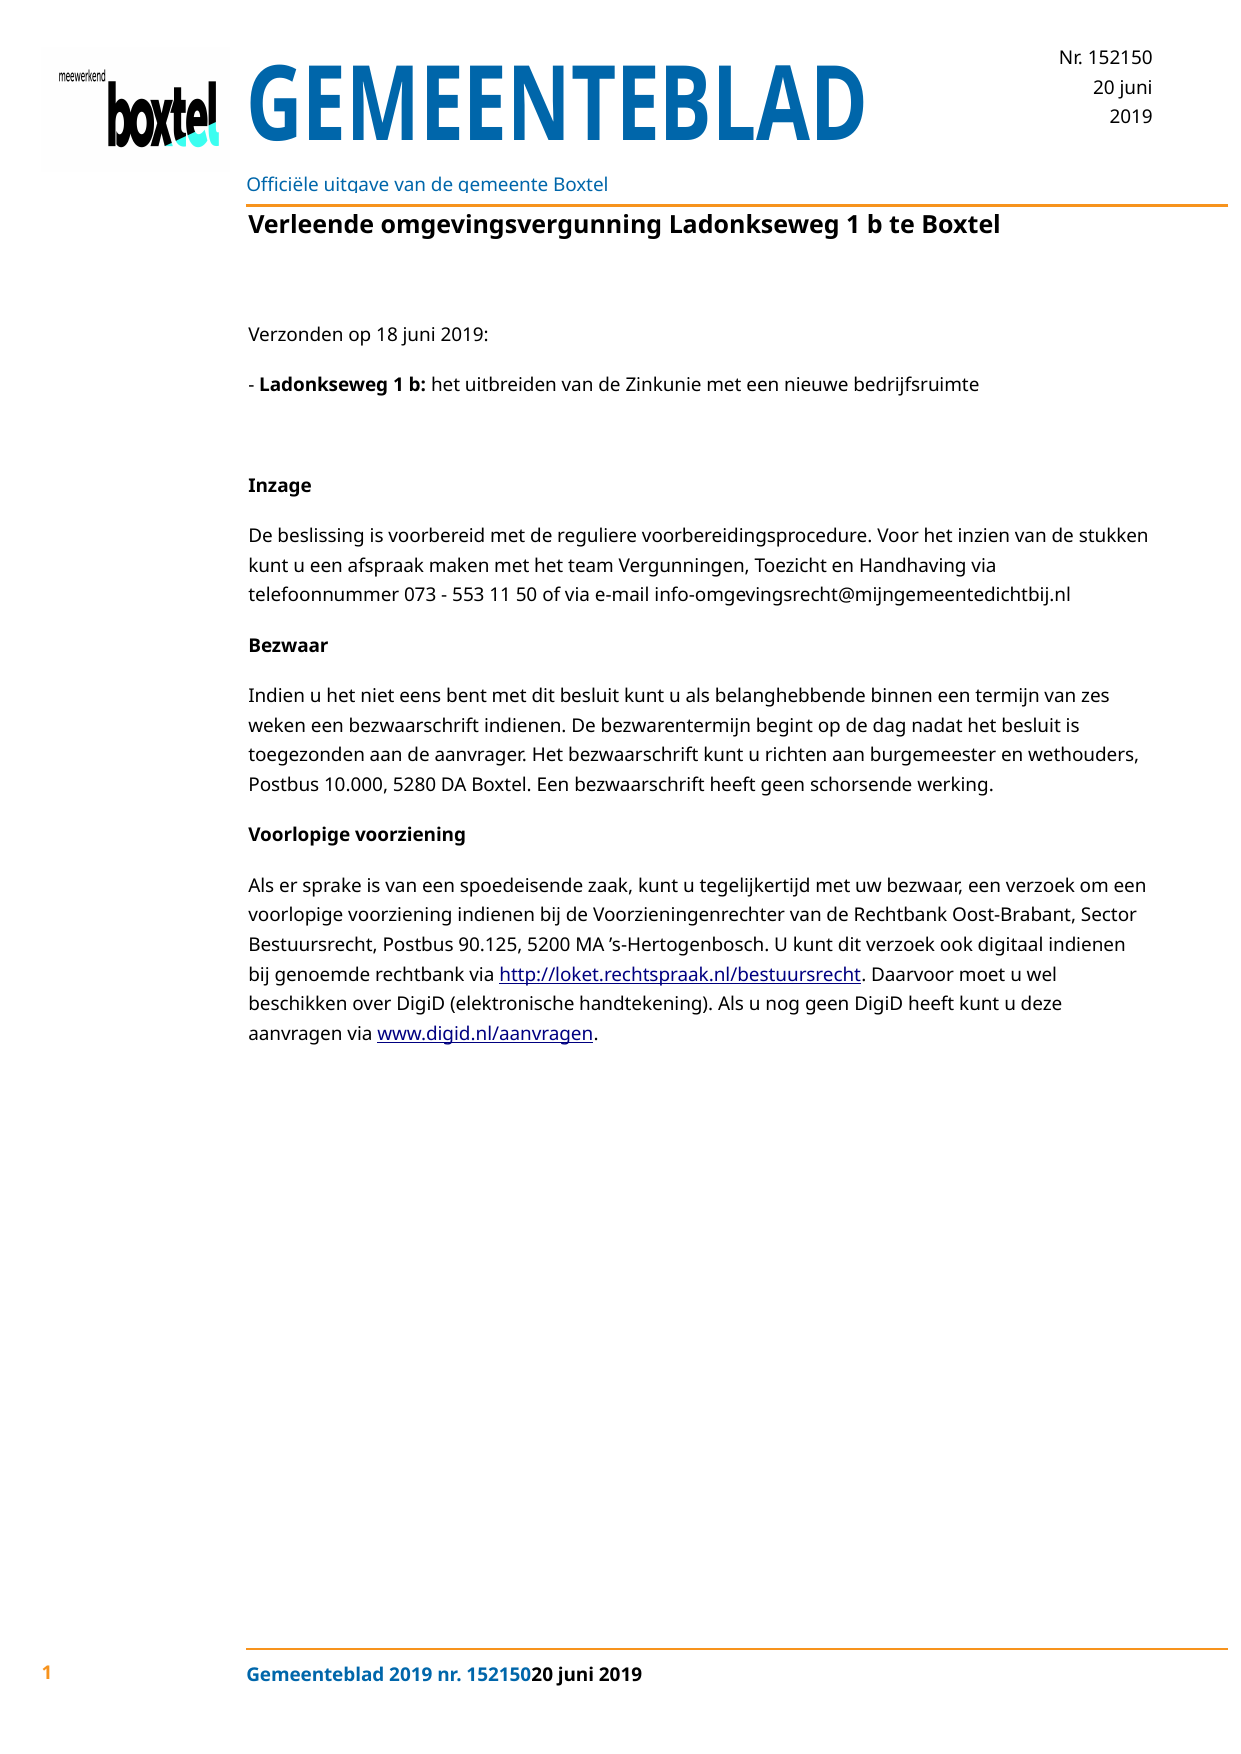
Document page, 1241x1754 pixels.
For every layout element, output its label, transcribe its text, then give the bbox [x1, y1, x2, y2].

text De beslissing is voorbereid met de reguliere voorbereidingsprocedure. Voor het inzien van de stukken kunt u een afspraak maken met het team Vergunningen, Toezicht en Handhaving via telefoonnummer 073 - 553 11 50 of via e-mail info-omgevingsrecht@mijngemeentedichtbij.nl [248, 522, 1152, 607]
text Als er sprake is van een spoedeisende zaak, kunt u tegelijkertijd met uw bezwaar, een verzoek om een voorlopige voorziening indienen bij de Voorzieningenrechter van de Rechtbank Oost-Brabant, Sector Bestuursrecht, Postbus 90.125, 5200 MA ’s-Hertogenbosch. U kunt dit verzoek ook digitaal indienen bij genoemde rechtbank via http://loket.rechtspraak.nl/bestuursrecht. Daarvoor moet u wel beschikken over DigiD (elektronische handtekening). Als u nog geen DigiD heeft kunt u deze aanvragen via www.digid.nl/aanvragen. [248, 872, 1152, 1046]
picture [41, 47, 231, 172]
text Verzonden op 18 juni 2019: [248, 321, 1152, 346]
text Indien u het niet eens bent met dit besluit kunt u als belanghebbende binnen een termijn van zes weken een bezwaarschrift indienen. De bezwarentermijn begint op de dag nadat het besluit is toegezonden aan de aanvrager. Het bezwaarschrift kunt u richten aan burgemeester en wethouders, Postbus 10.000, 5280 DA Boxtel. Een bezwaarschrift heeft geen schorsende werking. [248, 682, 1152, 797]
text Bezwaar [248, 632, 1152, 658]
text - Ladonkseweg 1 b: het uitbreiden van de Zinkunie met een nieuwe bedrijfsruimte [248, 371, 1152, 397]
text Inzage [248, 472, 1152, 498]
text Voorlopige voorziening [248, 822, 1152, 847]
text Verleende omgevingsvergunning Ladonkseweg 1 b te Boxtel [248, 207, 1152, 241]
